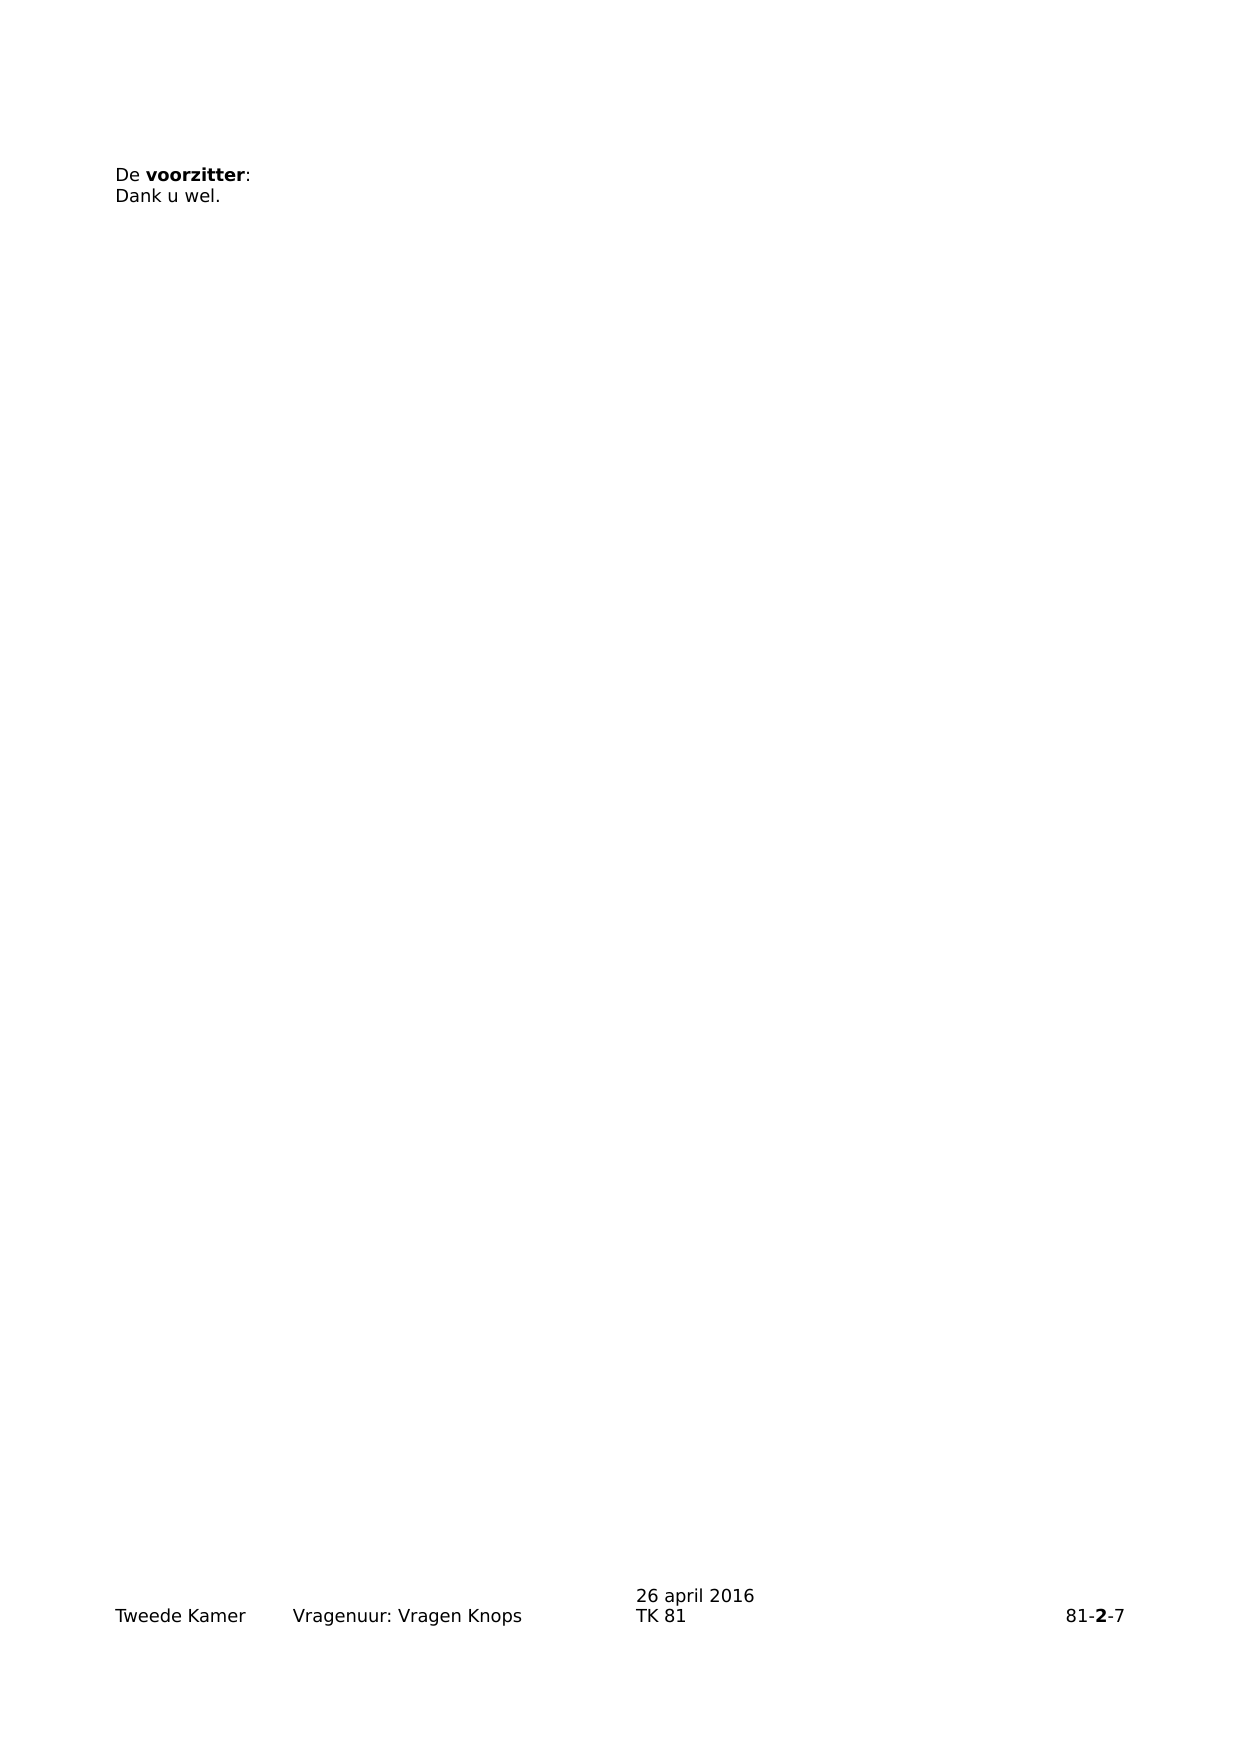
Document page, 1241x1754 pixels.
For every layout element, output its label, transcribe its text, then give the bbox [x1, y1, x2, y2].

text Dank u wel. [115, 186, 605, 207]
text De voorzitter: [115, 165, 605, 186]
